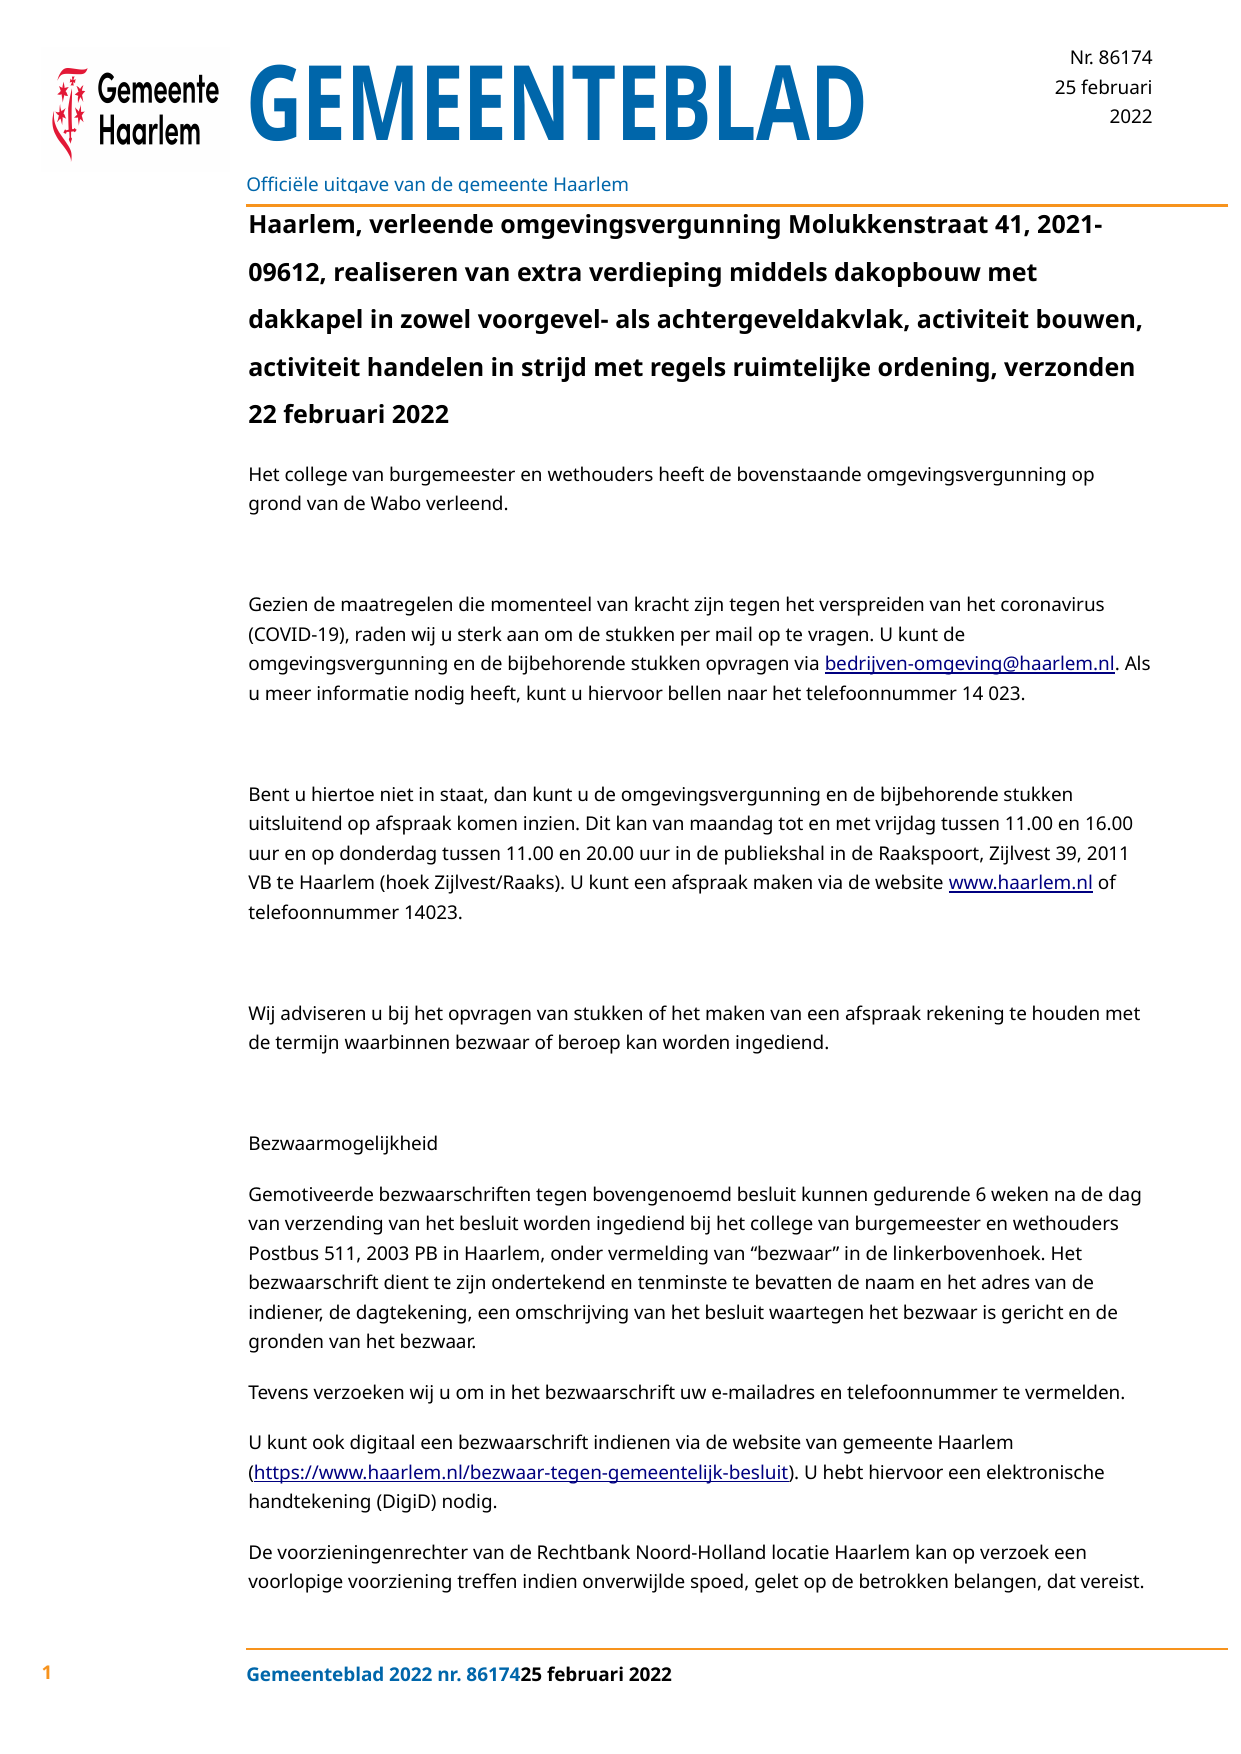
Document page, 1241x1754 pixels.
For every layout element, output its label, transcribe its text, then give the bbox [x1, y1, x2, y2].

text Het college van burgemeester en wethouders heeft de bovenstaande omgevingsvergunning op grond van de Wabo verleend. [248, 461, 1152, 516]
text Tevens verzoeken wij u om in het bezwaarschrift uw e-mailadres en telefoonnummer te vermelden. [248, 1379, 1152, 1405]
text Gemotiveerde bezwaarschriften tegen bovengenoemd besluit kunnen gedurende 6 weken na de dag van verzending van het besluit worden ingediend bij het college van burgemeester en wethouders Postbus 511, 2003 PB in Haarlem, onder vermelding van “bezwaar” in de linkerbovenhoek. Het bezwaarschrift dient te zijn ondertekend en tenminste te bevatten de naam en het adres van de indiener, de dagtekening, een omschrijving van het besluit waartegen het bezwaar is gericht en de gronden van het bezwaar. [248, 1181, 1152, 1354]
text De voorzieningenrechter van de Rechtbank Noord-Holland locatie Haarlem kan op verzoek een voorlopige voorziening treffen indien onverwijlde spoed, gelet op de betrokken belangen, dat vereist. [248, 1539, 1152, 1594]
text Haarlem, verleende omgevingsvergunning Molukkenstraat 41, 2021-09612, realiseren van extra verdieping middels dakopbouw met dakkapel in zowel voorgevel- als achtergeveldakvlak, activiteit bouwen, activiteit handelen in strijd met regels ruimtelijke ordening, verzonden 22 februari 2022 [248, 207, 1152, 431]
text Gezien de maatregelen die momenteel van kracht zijn tegen het verspreiden van het coronavirus (COVID-19), raden wij u sterk aan om de stukken per mail op te vragen. U kunt de omgevingsvergunning en de bijbehorende stukken opvragen via bedrijven-omgeving@haarlem.nl. Als u meer informatie nodig heeft, kunt u hiervoor bellen naar het telefoonnummer 14 023. [248, 591, 1152, 706]
text Bezwaarmogelijkheid [248, 1130, 1152, 1156]
text Wij adviseren u bij het opvragen van stukken of het maken van een afspraak rekening te houden met de termijn waarbinnen bezwaar of beroep kan worden ingediend. [248, 1000, 1152, 1055]
text Bent u hiertoe niet in staat, dan kunt u de omgevingsvergunning en de bijbehorende stukken uitsluitend op afspraak komen inzien. Dit kan van maandag tot en met vrijdag tussen 11.00 en 16.00 uur en op donderdag tussen 11.00 en 20.00 uur in de publiekshal in de Raakspoort, Zijlvest 39, 2011 VB te Haarlem (hoek Zijlvest/Raaks). U kunt een afspraak maken via de website www.haarlem.nl of telefoonnummer 14023. [248, 781, 1152, 925]
picture [41, 47, 231, 172]
text U kunt ook digitaal een bezwaarschrift indienen via de website van gemeente Haarlem (https://www.haarlem.nl/bezwaar-tegen-gemeentelijk-besluit). U hebt hiervoor een elektronische handtekening (DigiD) nodig. [248, 1429, 1152, 1514]
